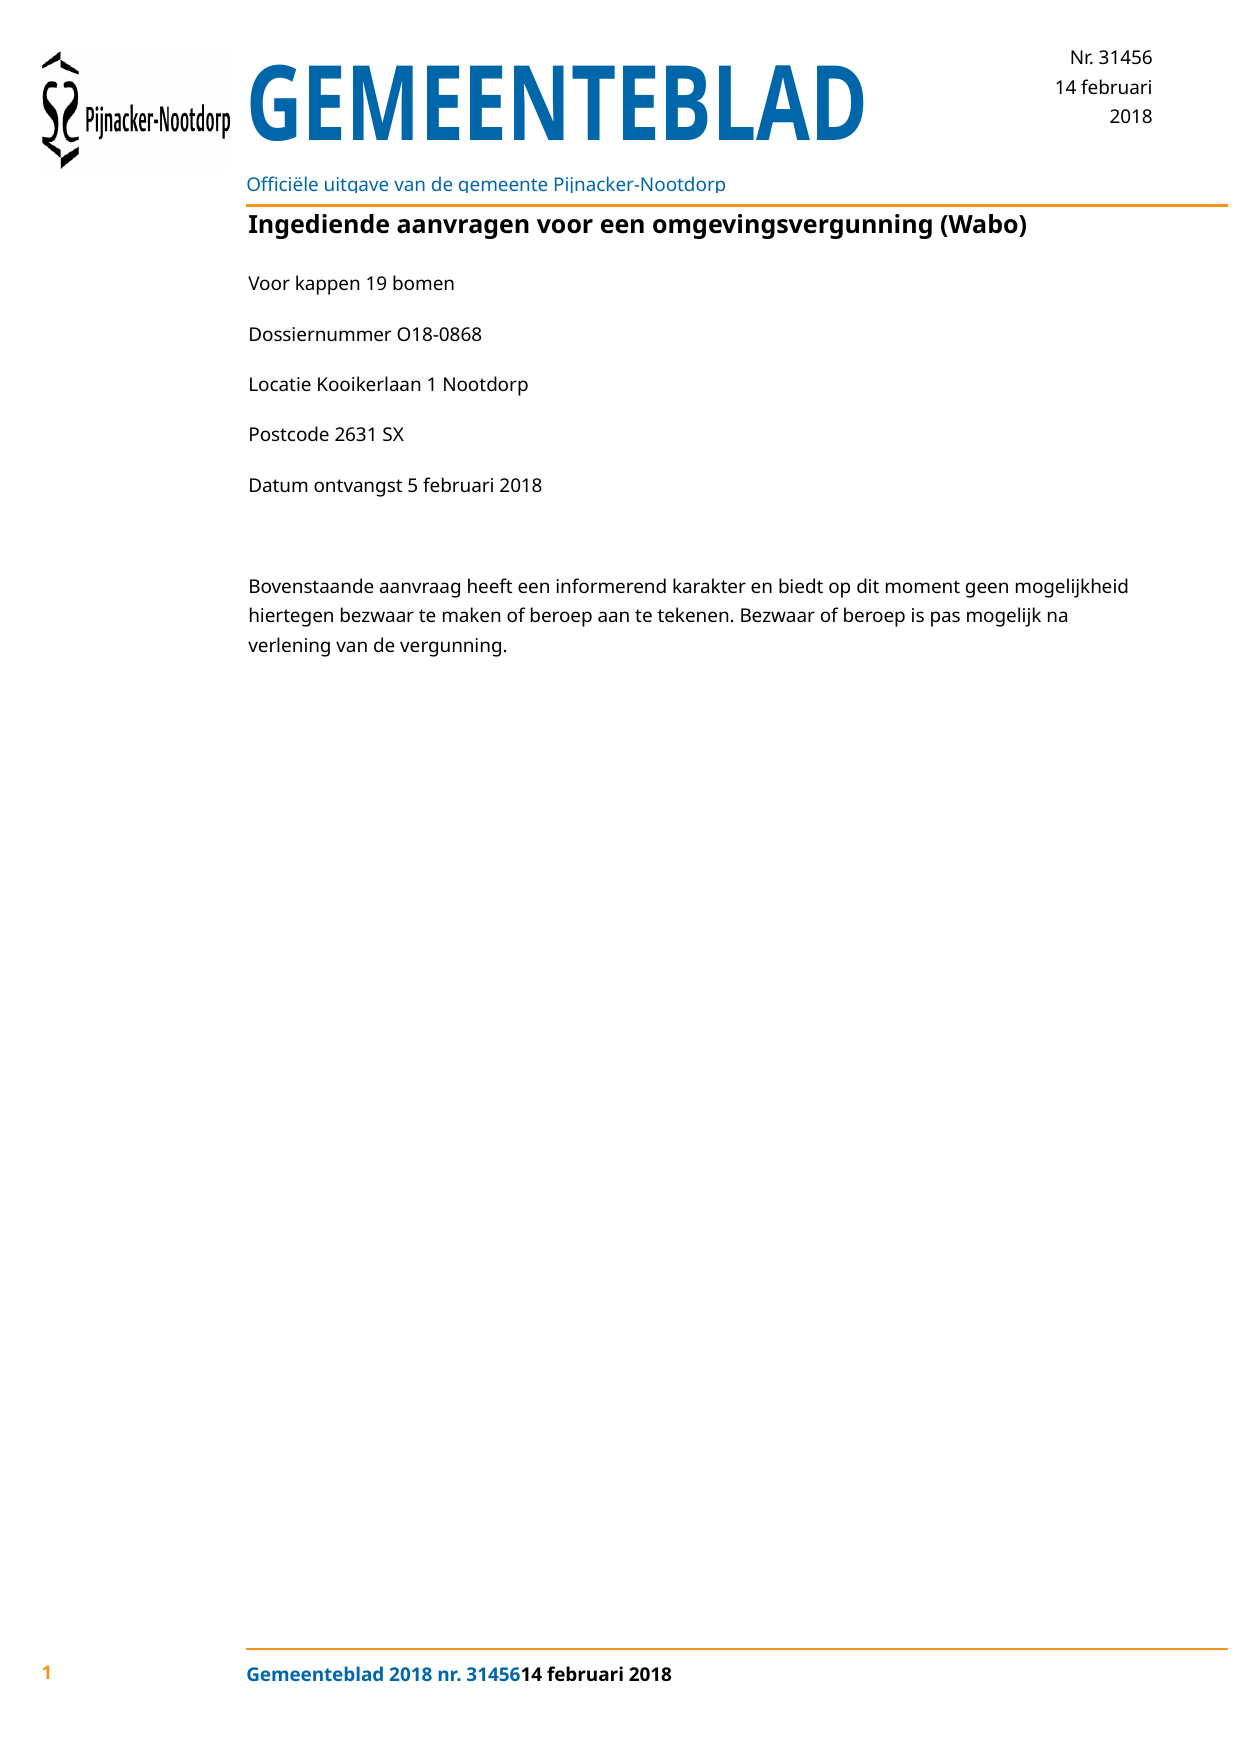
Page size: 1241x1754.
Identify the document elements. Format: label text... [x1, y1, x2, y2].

text Postcode 2631 SX [248, 422, 1152, 447]
picture [41, 47, 231, 172]
text Dossiernummer O18-0868 [248, 321, 1152, 346]
text Voor kappen 19 bomen [248, 270, 1152, 296]
text Locatie Kooikerlaan 1 Nootdorp [248, 371, 1152, 397]
text Bovenstaande aanvraag heeft een informerend karakter en biedt op dit moment geen mogelijkheid hiertegen bezwaar te maken of beroep aan te tekenen. Bezwaar of beroep is pas mogelijk na verlening van de vergunning. [248, 573, 1152, 658]
text Ingediende aanvragen voor een omgevingsvergunning (Wabo) [248, 207, 1152, 241]
text Datum ontvangst 5 februari 2018 [248, 472, 1152, 498]
